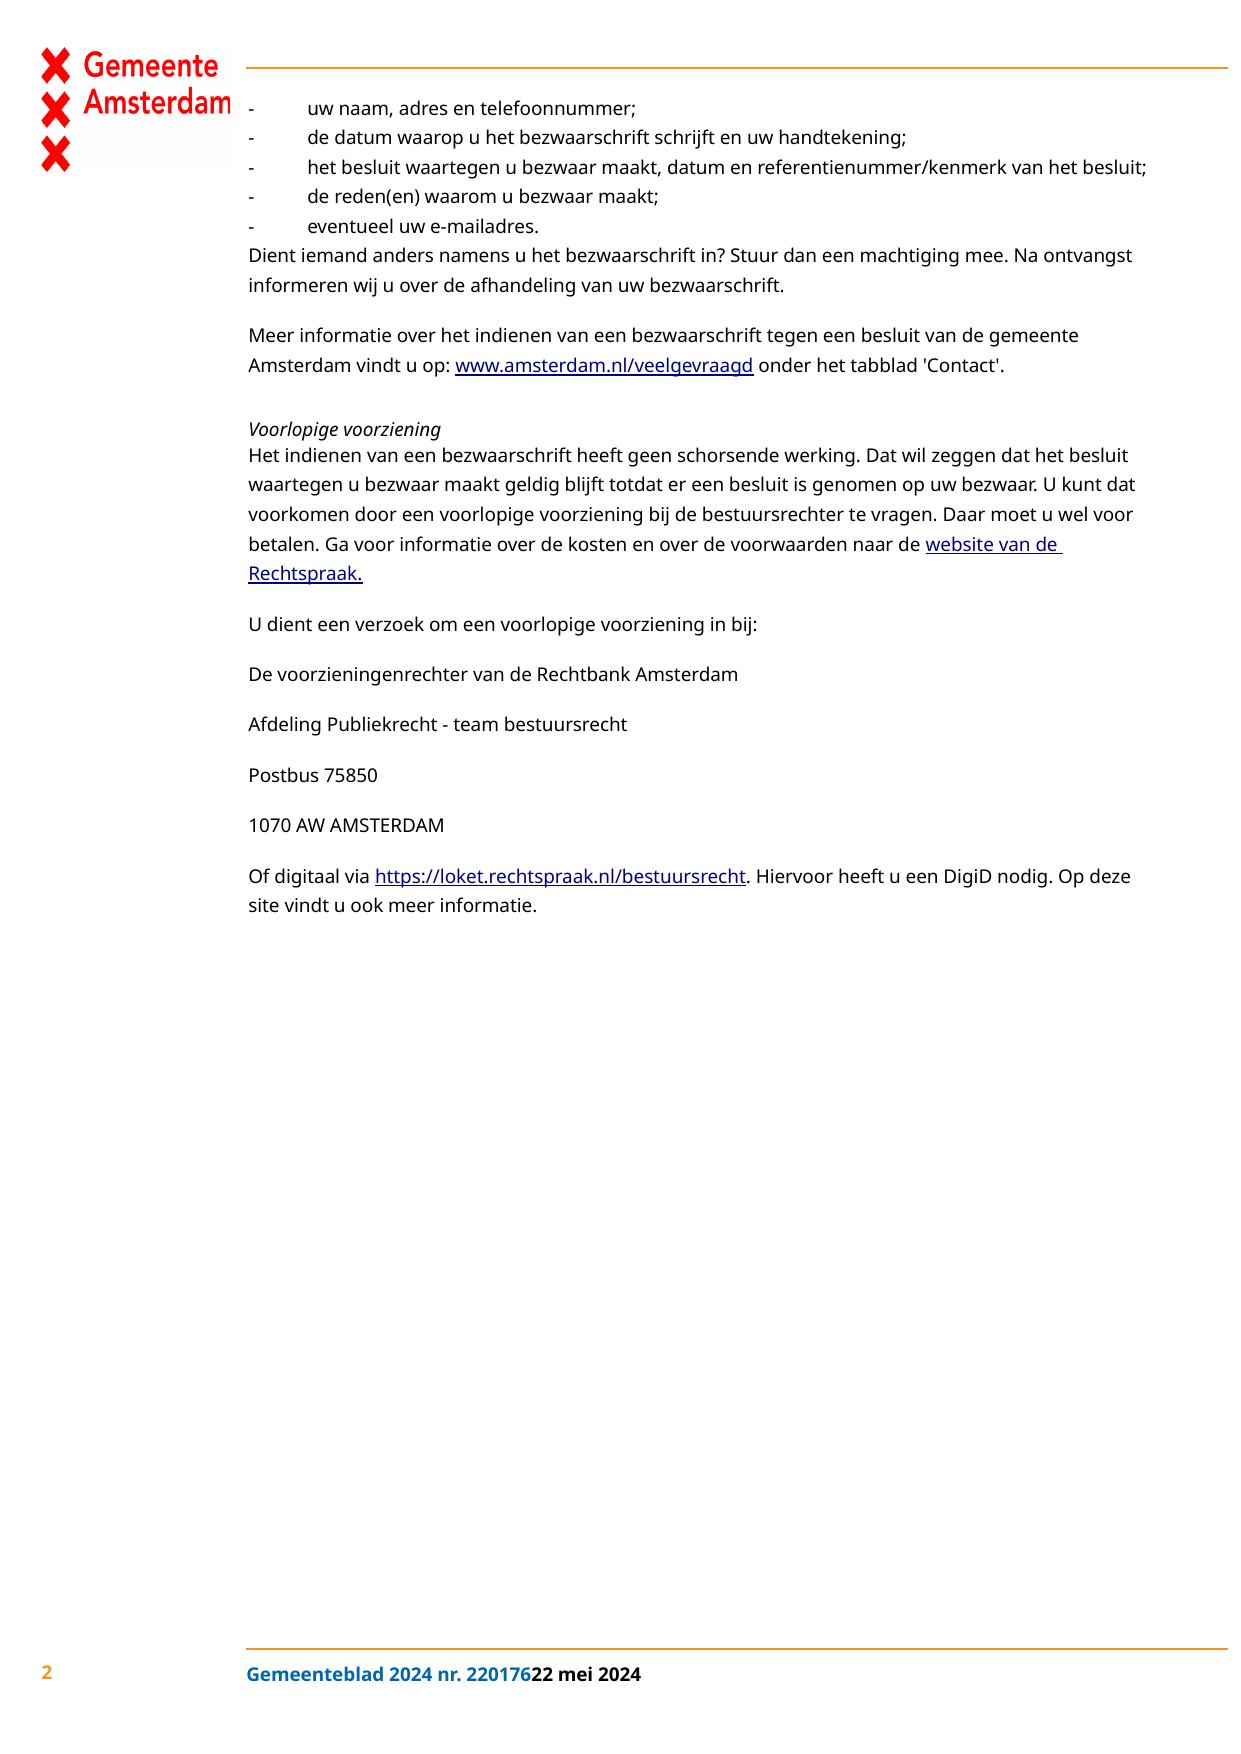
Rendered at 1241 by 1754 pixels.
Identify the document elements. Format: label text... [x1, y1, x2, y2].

text U dient een verzoek om een voorlopige voorziening in bij: [248, 611, 1152, 636]
text 1070 AW AMSTERDAM [248, 812, 1152, 838]
list de reden(en) waarom u bezwaar maakt; [248, 183, 1152, 209]
list het besluit waartegen u bezwaar maakt, datum en referentienummer/kenmerk van het besluit; [248, 154, 1152, 180]
text Het indienen van een bezwaarschrift heeft geen schorsende werking. Dat wil zeggen dat het besluit waartegen u bezwaar maakt geldig blijft totdat er een besluit is genomen op uw bezwaar. U kunt dat voorkomen door een voorlopige voorziening bij de bestuursrechter te vragen. Daar moet u wel voor betalen. Ga voor informatie over de kosten en over de voorwaarden naar de website van de Rechtspraak. [248, 442, 1152, 586]
text Voorlopige voorziening [248, 416, 1152, 442]
text Dient iemand anders namens u het bezwaarschrift in? Stuur dan een machtiging mee. Na ontvangst informeren wij u over de afhandeling van uw bezwaarschrift. [248, 243, 1152, 298]
text Postbus 75850 [248, 762, 1152, 788]
list de datum waarop u het bezwaarschrift schrijft en uw handtekening; [248, 124, 1152, 150]
list uw naam, adres en telefoonnummer; [248, 95, 1152, 121]
text Afdeling Publiekrecht - team bestuursrecht [248, 712, 1152, 737]
picture [41, 47, 231, 172]
text Of digitaal via https://loket.rechtspraak.nl/bestuursrecht. Hiervoor heeft u een DigiD nodig. Op deze site vindt u ook meer informatie. [248, 863, 1152, 918]
text De voorzieningenrechter van de Rechtbank Amsterdam [248, 661, 1152, 687]
list eventueel uw e-mailadres. [248, 213, 1152, 239]
text Meer informatie over het indienen van een bezwaarschrift tegen een besluit van de gemeente Amsterdam vindt u op: www.amsterdam.nl/veelgevraagd onder het tabblad 'Contact'. [248, 323, 1152, 378]
